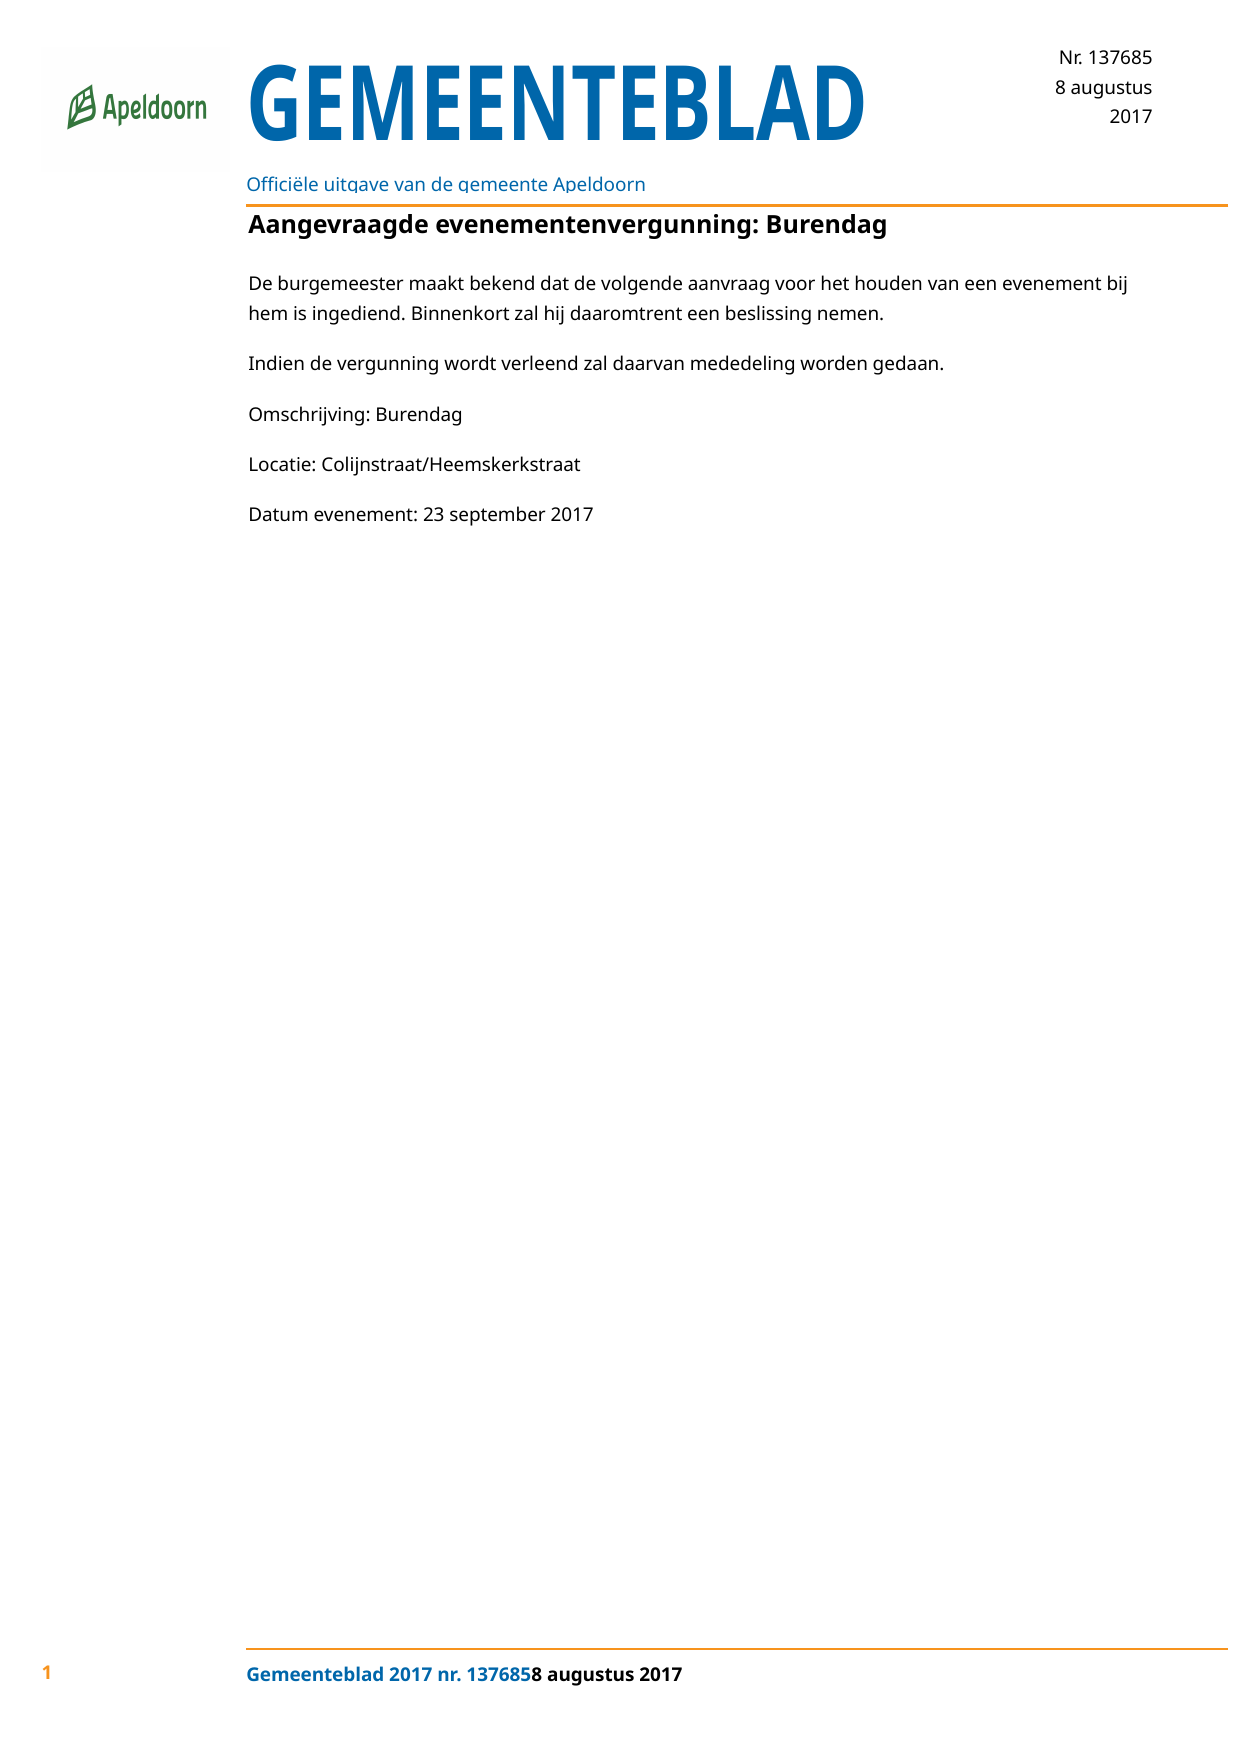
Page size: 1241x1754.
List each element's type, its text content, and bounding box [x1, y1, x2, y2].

text Datum evenement: 23 september 2017 [248, 502, 1152, 527]
text Aangevraagde evenementenvergunning: Burendag [248, 207, 1152, 241]
text Locatie: Colijnstraat/Heemskerkstraat [248, 451, 1152, 477]
text De burgemeester maakt bekend dat de volgende aanvraag voor het houden van een evenement bij hem is ingediend. Binnenkort zal hij daaromtrent een beslissing nemen. [248, 270, 1152, 326]
text Indien de vergunning wordt verleend zal daarvan mededeling worden gedaan. [248, 350, 1152, 376]
picture [41, 47, 231, 172]
text Omschrijving: Burendag [248, 401, 1152, 426]
